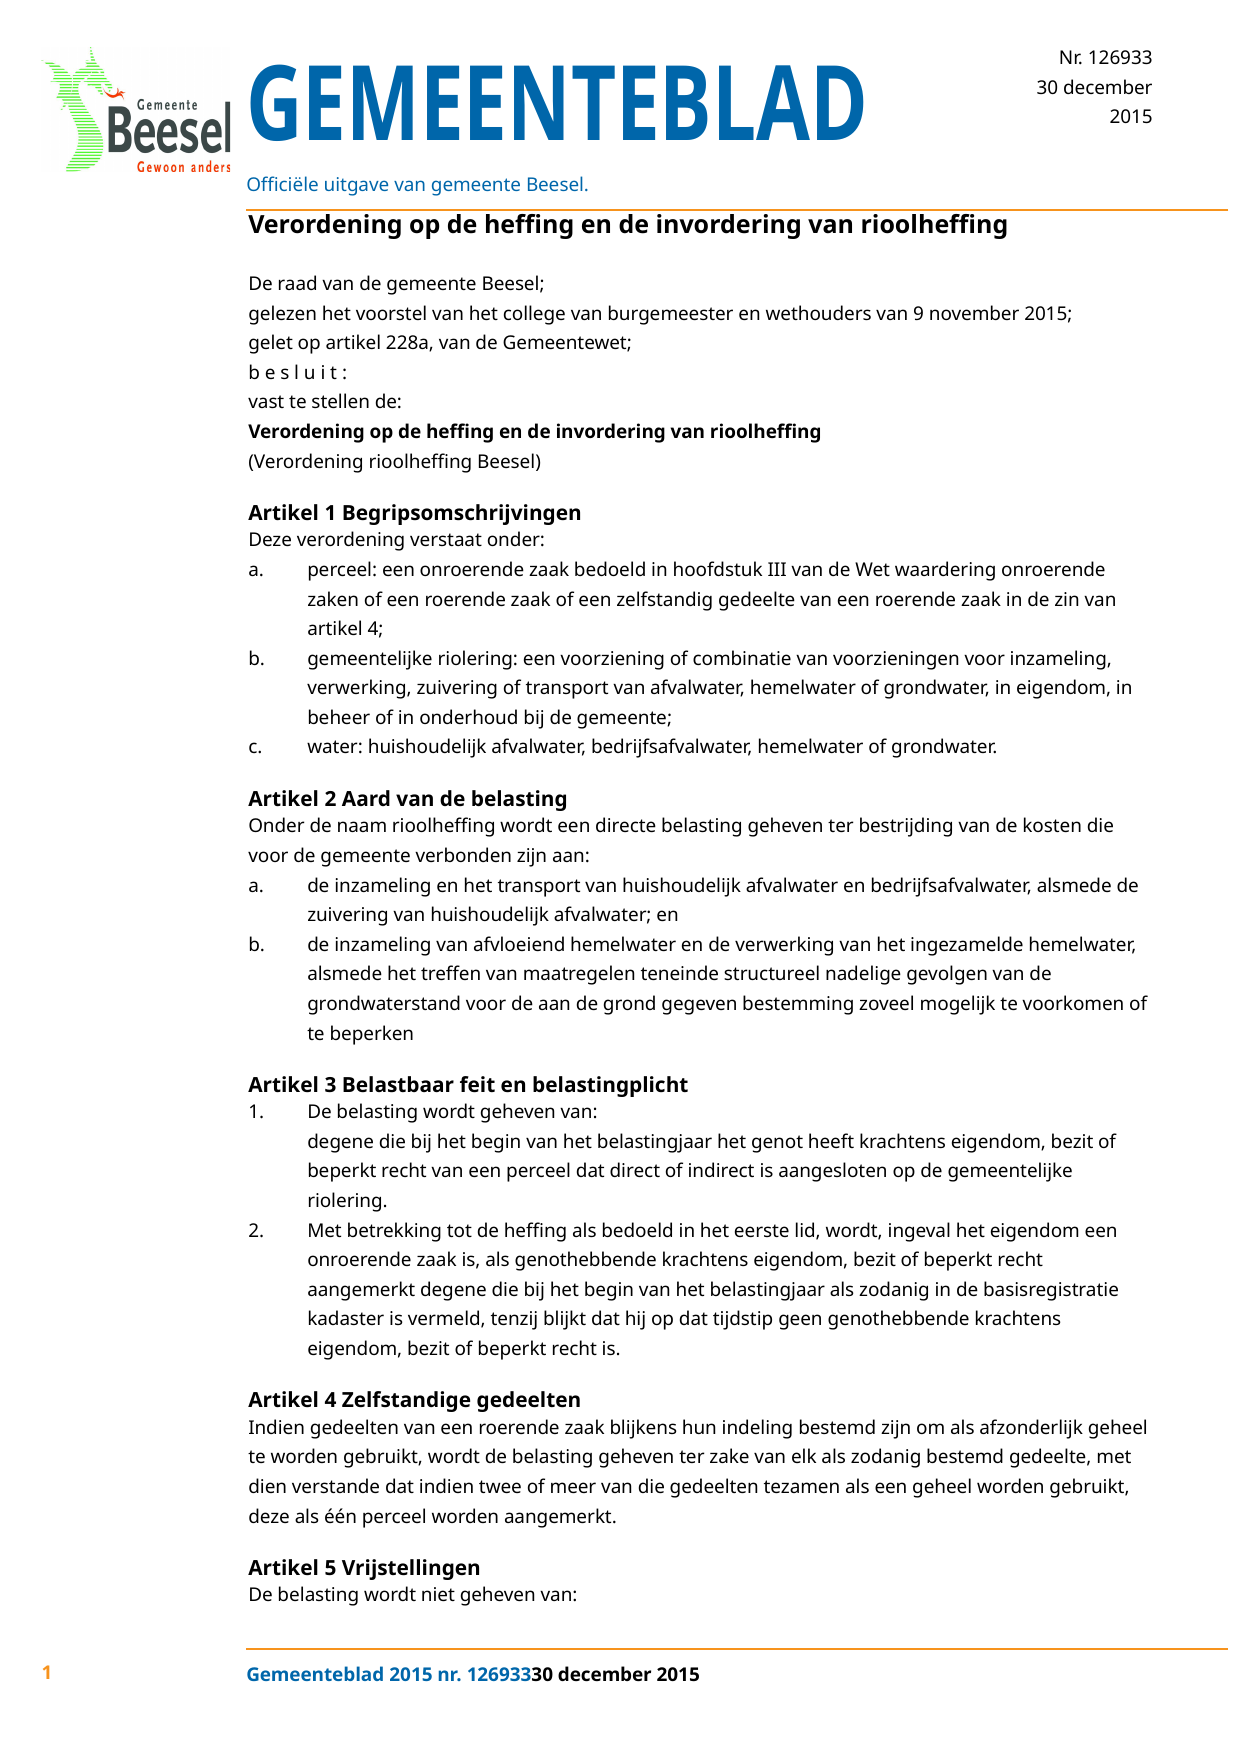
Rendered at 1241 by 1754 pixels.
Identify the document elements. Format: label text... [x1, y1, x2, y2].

list de inzameling van afvloeiend hemelwater en de verwerking van het ingezamelde hemelwater, alsmede het treffen van maatregelen teneinde structureel nadelige gevolgen van de grondwaterstand voor de aan de grond gegeven bestemming zoveel mogelijk te voorkomen of te beperken [248, 931, 1152, 1045]
list Met betrekking tot de heffing als bedoeld in het eerste lid, wordt, ingeval het eigendom een onroerende zaak is, als genothebbende krachtens eigendom, bezit of beperkt recht aangemerkt degene die bij het begin van het belastingjaar als zodanig in de basisregistratie kadaster is vermeld, tenzij blijkt dat hij op dat tijdstip geen genothebbende krachtens eigendom, bezit of beperkt recht is. [248, 1217, 1152, 1361]
text Artikel 2 Aard van de belasting [248, 784, 1152, 813]
list perceel: een onroerende zaak bedoeld in hoofdstuk III van de Wet waardering onroerende zaken of een roerende zaak of een zelfstandig gedeelte van een roerende zaak in de zin van artikel 4; [248, 556, 1152, 641]
list water: huishoudelijk afvalwater, bedrijfsafvalwater, hemelwater of grondwater. [248, 734, 1152, 759]
list degene die bij het begin van het belastingjaar het genot heeft krachtens eigendom, bezit of beperkt recht van een perceel dat direct of indirect is aangesloten op de gemeentelijke riolering. [248, 1128, 1152, 1213]
text (Verordening rioolheffing Beesel) [248, 448, 1152, 473]
text Artikel 1 Begripsomschrijvingen [248, 498, 1152, 527]
text gelet op artikel 228a, van de Gemeentewet; [248, 329, 1152, 355]
list de inzameling en het transport van huishoudelijk afvalwater en bedrijfsafvalwater, alsmede de zuivering van huishoudelijk afvalwater; en [248, 872, 1152, 927]
text gelezen het voorstel van het college van burgemeester en wethouders van 9 november 2015; [248, 300, 1152, 326]
list De belasting wordt geheven van: [248, 1098, 1152, 1124]
text Verordening op de heffing en de invordering van rioolheffing [248, 418, 1152, 444]
picture [41, 47, 231, 172]
text Artikel 4 Zelfstandige gedeelten [248, 1386, 1152, 1414]
text vast te stellen de: [248, 389, 1152, 414]
text Artikel 3 Belastbaar feit en belastingplicht [248, 1070, 1152, 1098]
text Indien gedeelten van een roerende zaak blijkens hun indeling bestemd zijn om als afzonderlijk geheel te worden gebruikt, wordt de belasting geheven ter zake van elk als zodanig bestemd gedeelte, met dien verstande dat indien twee of meer van die gedeelten tezamen als een geheel worden gebruikt, deze als één perceel worden aangemerkt. [248, 1414, 1152, 1528]
list gemeentelijke riolering: een voorziening of combinatie van voorzieningen voor inzameling, verwerking, zuivering of transport van afvalwater, hemelwater of grondwater, in eigendom, in beheer of in onderhoud bij de gemeente; [248, 645, 1152, 730]
text De raad van de gemeente Beesel; [248, 270, 1152, 296]
text Onder de naam rioolheffing wordt een directe belasting geheven ter bestrijding van de kosten die voor de gemeente verbonden zijn aan: [248, 813, 1152, 868]
text Verordening op de heffing en de invordering van rioolheffing [248, 211, 1152, 241]
text De belasting wordt niet geheven van: [248, 1582, 1152, 1607]
text Artikel 5 Vrijstellingen [248, 1553, 1152, 1582]
text Deze verordening verstaat onder: [248, 527, 1152, 552]
text b e s l u i t : [248, 359, 1152, 385]
